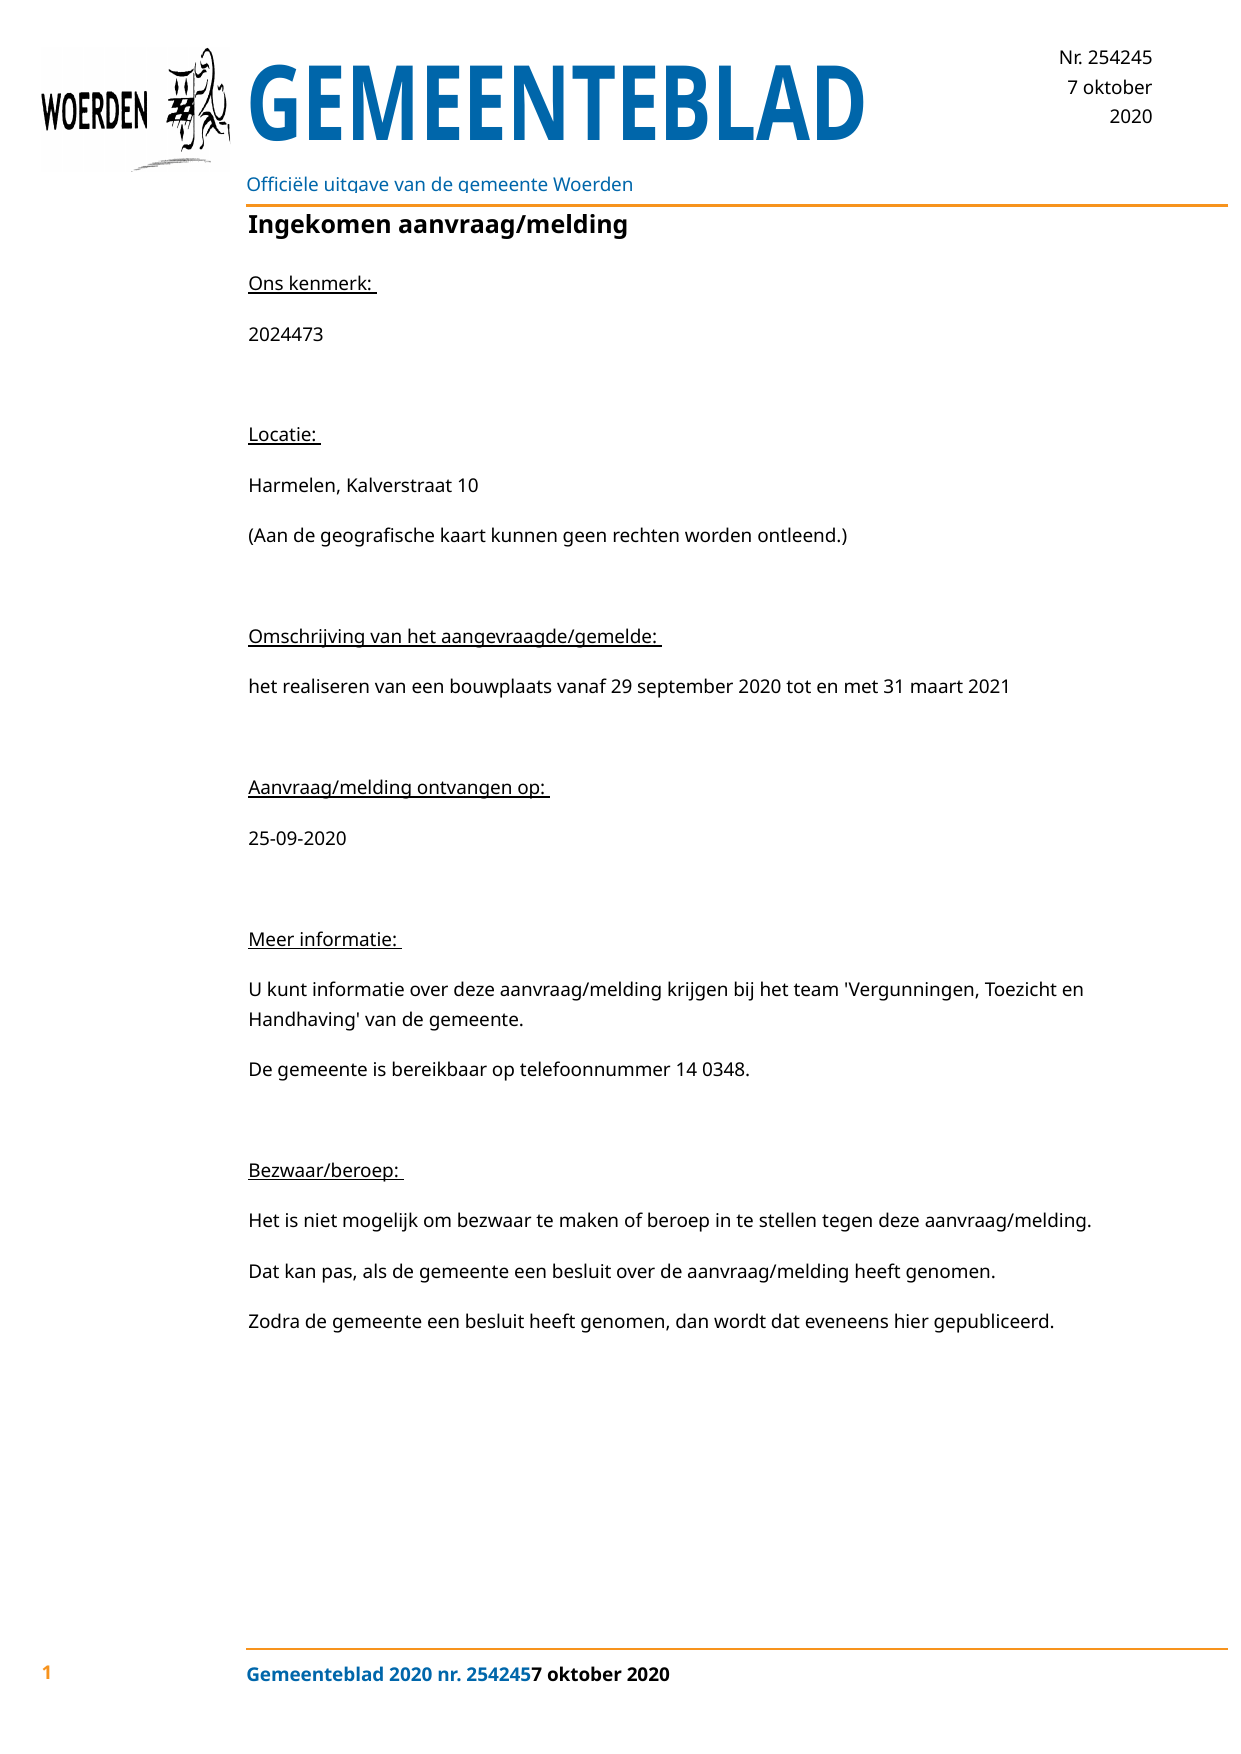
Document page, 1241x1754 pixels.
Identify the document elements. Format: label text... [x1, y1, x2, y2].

text Ingekomen aanvraag/melding [248, 207, 1152, 241]
text U kunt informatie over deze aanvraag/melding krijgen bij het team 'Vergunningen, Toezicht en Handhaving' van de gemeente. [248, 976, 1152, 1031]
text Dat kan pas, als de gemeente een besluit over de aanvraag/melding heeft genomen. [248, 1258, 1152, 1283]
text Ons kenmerk: [248, 270, 1152, 296]
text Locatie: [248, 422, 1152, 447]
text Harmelen, Kalverstraat 10 [248, 472, 1152, 498]
text Meer informatie: [248, 926, 1152, 951]
text De gemeente is bereikbaar op telefoonnummer 14 0348. [248, 1056, 1152, 1082]
text het realiseren van een bouwplaats vanaf 29 september 2020 tot en met 31 maart 2021 [248, 674, 1152, 699]
text Het is niet mogelijk om bezwaar te maken of beroep in te stellen tegen deze aanvraag/melding. [248, 1207, 1152, 1233]
text Aanvraag/melding ontvangen op: [248, 774, 1152, 800]
text Bezwaar/beroep: [248, 1157, 1152, 1183]
text Zodra de gemeente een besluit heeft genomen, dan wordt dat eveneens hier gepubliceerd. [248, 1308, 1152, 1334]
picture [41, 47, 231, 172]
text Omschrijving van het aangevraagde/gemelde: [248, 623, 1152, 649]
text (Aan de geografische kaart kunnen geen rechten worden ontleend.) [248, 522, 1152, 548]
text 25-09-2020 [248, 825, 1152, 851]
text 2024473 [248, 321, 1152, 346]
